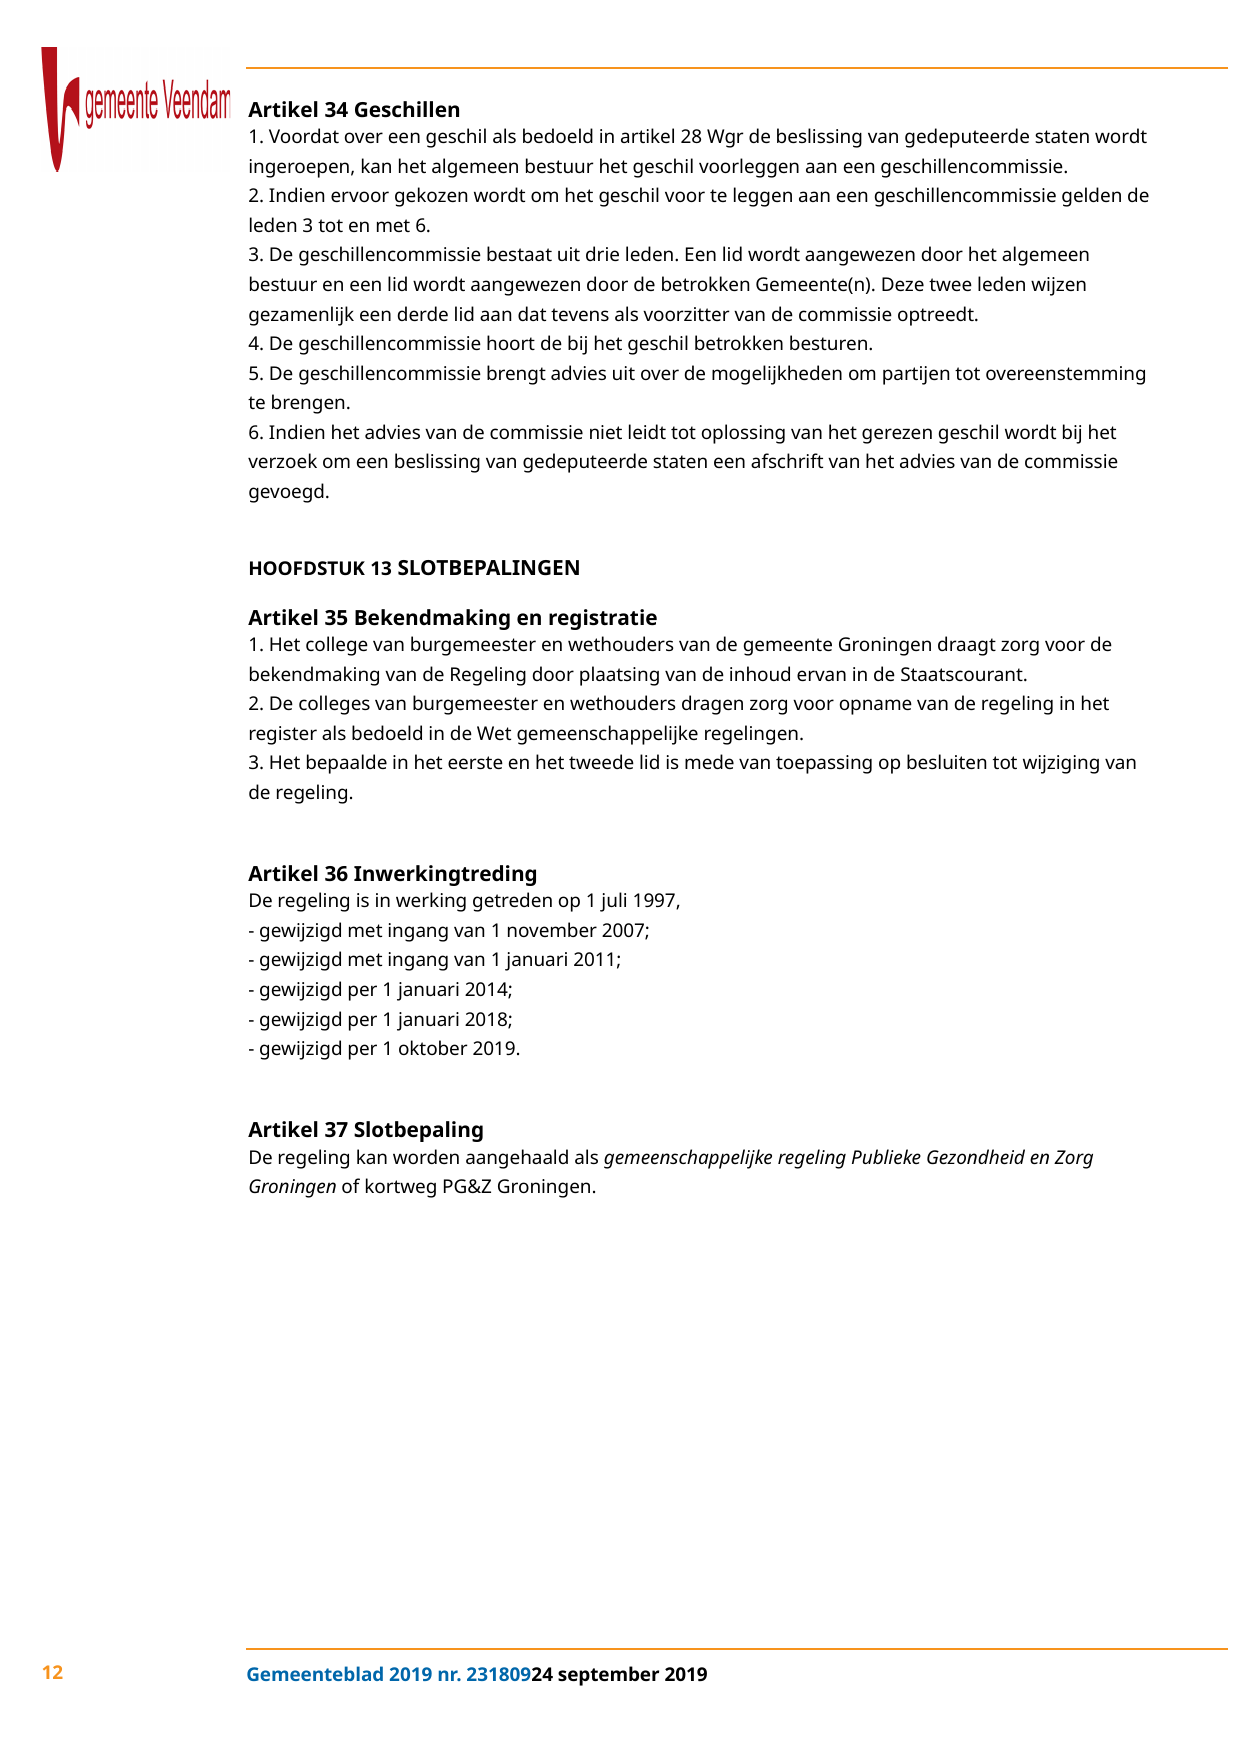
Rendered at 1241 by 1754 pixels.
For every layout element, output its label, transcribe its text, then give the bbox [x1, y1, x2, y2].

text Artikel 37 Slotbepaling [248, 1115, 1152, 1144]
text 3. Het bepaalde in het eerste en het tweede lid is mede van toepassing op besluiten tot wijziging van de regeling. [248, 749, 1152, 805]
text - gewijzigd per 1 oktober 2019. [248, 1035, 1152, 1061]
text 2. Indien ervoor gekozen wordt om het geschil voor te leggen aan een geschillencommissie gelden de leden 3 tot en met 6. [248, 182, 1152, 238]
text 5. De geschillencommissie brengt advies uit over de mogelijkheden om partijen tot overeenstemming te brengen. [248, 360, 1152, 415]
text De regeling kan worden aangehaald als gemeenschappelijke regeling Publieke Gezondheid en Zorg Groningen of kortweg PG&Z Groningen. [248, 1144, 1152, 1199]
text Artikel 36 Inwerkingtreding [248, 859, 1152, 887]
text De regeling is in werking getreden op 1 juli 1997, [248, 887, 1152, 913]
text 1. Het college van burgemeester en wethouders van de gemeente Groningen draagt zorg voor de bekendmaking van de Regeling door plaatsing van de inhoud ervan in de Staatscourant. [248, 631, 1152, 686]
text HOOFDSTUK 13 SLOTBEPALINGEN [248, 553, 1152, 582]
text - gewijzigd met ingang van 1 januari 2011; [248, 947, 1152, 972]
text Artikel 35 Bekendmaking en registratie [248, 603, 1152, 631]
picture [41, 47, 231, 172]
text 4. De geschillencommissie hoort de bij het geschil betrokken besturen. [248, 330, 1152, 356]
text 2. De colleges van burgemeester en wethouders dragen zorg voor opname van de regeling in het register als bedoeld in de Wet gemeenschappelijke regelingen. [248, 690, 1152, 746]
text - gewijzigd per 1 januari 2014; [248, 976, 1152, 1002]
text - gewijzigd per 1 januari 2018; [248, 1006, 1152, 1032]
text Artikel 34 Geschillen [248, 95, 1152, 123]
text - gewijzigd met ingang van 1 november 2007; [248, 917, 1152, 943]
text 6. Indien het advies van de commissie niet leidt tot oplossing van het gerezen geschil wordt bij het verzoek om een beslissing van gedeputeerde staten een afschrift van het advies van de commissie gevoegd. [248, 419, 1152, 504]
text 3. De geschillencommissie bestaat uit drie leden. Een lid wordt aangewezen door het algemeen bestuur en een lid wordt aangewezen door de betrokken Gemeente(n). Deze twee leden wijzen gezamenlijk een derde lid aan dat tevens als voorzitter van de commissie optreedt. [248, 242, 1152, 326]
text 1. Voordat over een geschil als bedoeld in artikel 28 Wgr de beslissing van gedeputeerde staten wordt ingeroepen, kan het algemeen bestuur het geschil voorleggen aan een geschillencommissie. [248, 123, 1152, 178]
